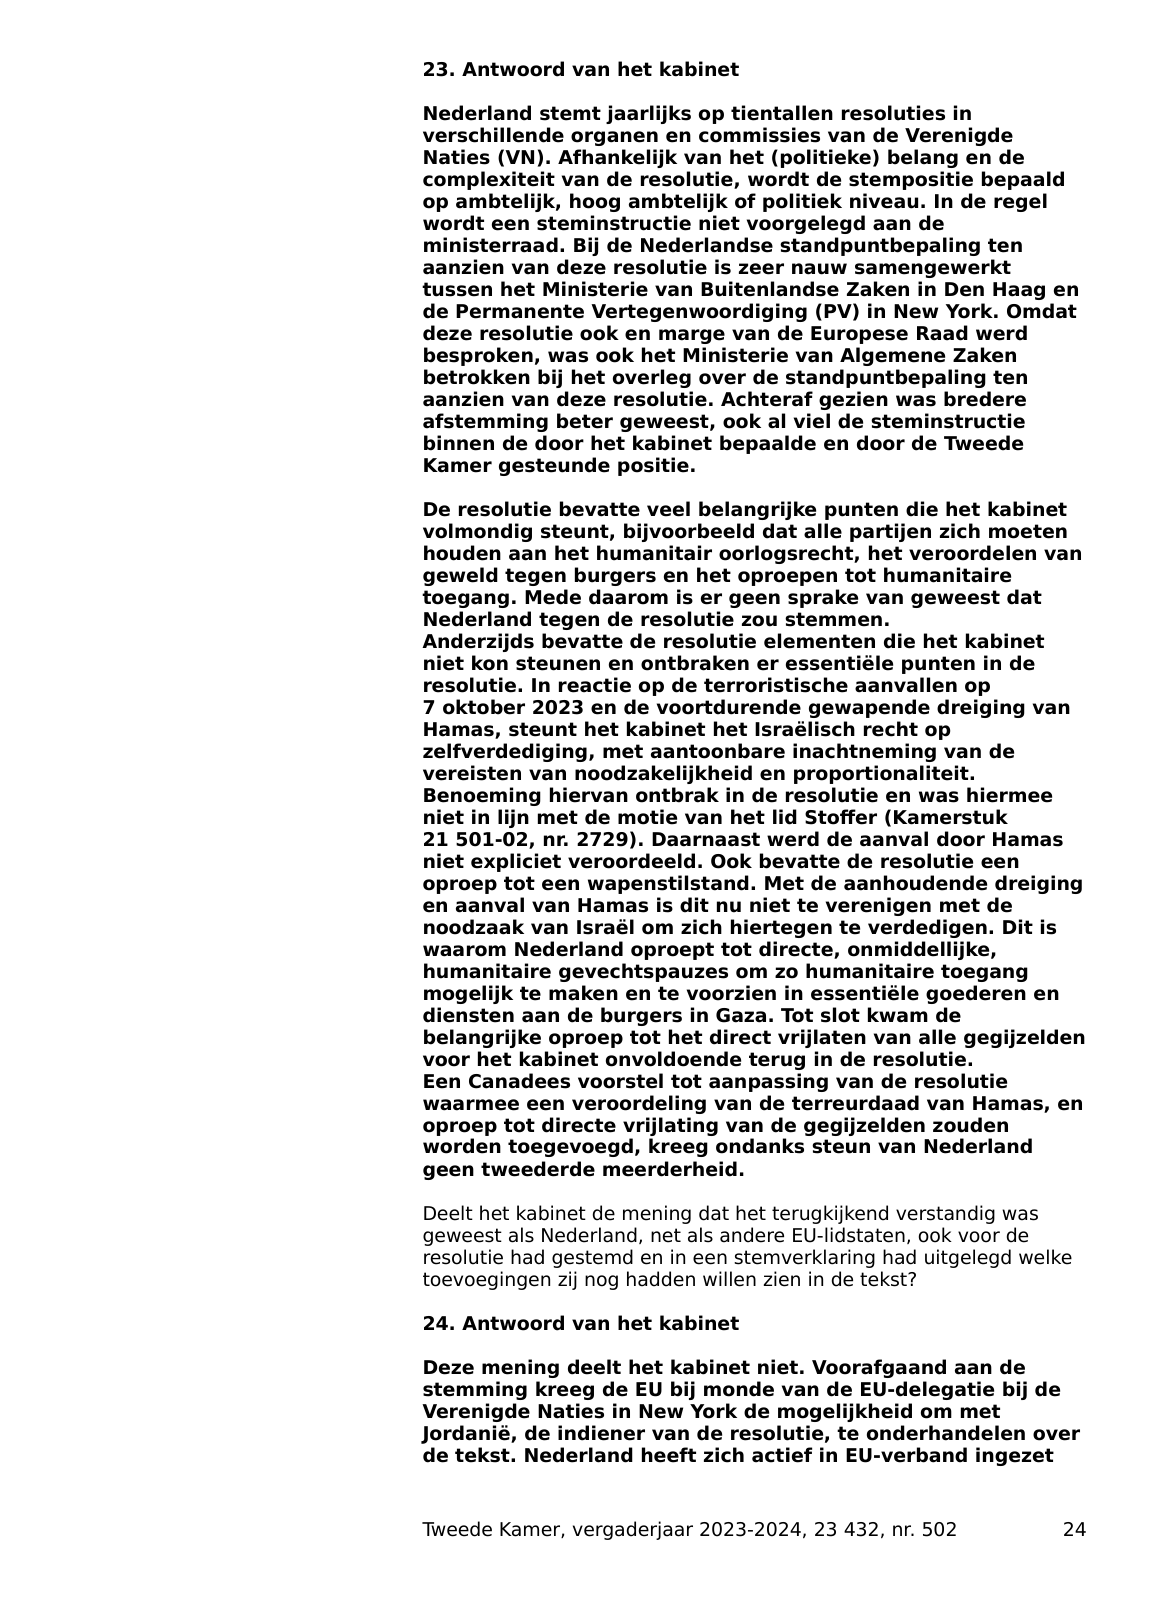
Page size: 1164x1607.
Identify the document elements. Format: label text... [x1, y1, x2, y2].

text Deze mening deelt het kabinet niet. Voorafgaand aan de stemming kreeg de EU bij monde van de EU-delegatie bij de Verenigde Naties in New York de mogelijkheid om met Jordanië, de indiener van de resolutie, te onderhandelen over de tekst. Nederland heeft zich actief in EU-verband ingezet [422, 1357, 1087, 1467]
subtitle 23. Antwoord van het kabinet [422, 59, 1087, 81]
text Anderzijds bevatte de resolutie elementen die het kabinet niet kon steunen en ontbraken er essentiële punten in de resolutie. In reactie op de terroristische aanvallen op 7 oktober 2023 en de voortdurende gewapende dreiging van Hamas, steunt het kabinet het Israëlisch recht op zelfverdediging, met aantoonbare inachtneming van de vereisten van noodzakelijkheid en proportionaliteit. Benoeming hiervan ontbrak in de resolutie en was hiermee niet in lijn met de motie van het lid Stoffer (Kamerstuk 21 501-02, nr. 2729). Daarnaast werd de aanval door Hamas niet expliciet veroordeeld. Ook bevatte de resolutie een oproep tot een wapenstilstand. Met de aanhoudende dreiging en aanval van Hamas is dit nu niet te verenigen met de noodzaak van Israël om zich hiertegen te verdedigen. Dit is waarom Nederland oproept tot directe, onmiddellijke, humanitaire gevechtspauzes om zo humanitaire toegang mogelijk te maken en te voorzien in essentiële goederen en diensten aan de burgers in Gaza. Tot slot kwam de belangrijke oproep tot het direct vrijlaten van alle gegijzelden voor het kabinet onvoldoende terug in de resolutie. [422, 631, 1087, 1071]
text Deelt het kabinet de mening dat het terugkijkend verstandig was geweest als Nederland, net als andere EU-lidstaten, ook voor de resolutie had gestemd en in een stemverklaring had uitgelegd welke toevoegingen zij nog hadden willen zien in de tekst? [422, 1203, 1087, 1291]
subtitle 24. Antwoord van het kabinet [422, 1313, 1087, 1335]
text De resolutie bevatte veel belangrijke punten die het kabinet volmondig steunt, bijvoorbeeld dat alle partijen zich moeten houden aan het humanitair oorlogsrecht, het veroordelen van geweld tegen burgers en het oproepen tot humanitaire toegang. Mede daarom is er geen sprake van geweest dat Nederland tegen de resolutie zou stemmen. [422, 499, 1087, 631]
text Een Canadees voorstel tot aanpassing van de resolutie waarmee een veroordeling van de terreurdaad van Hamas, en oproep tot directe vrijlating van de gegijzelden zouden worden toegevoegd, kreeg ondanks steun van Nederland geen tweederde meerderheid. [422, 1071, 1087, 1180]
text Nederland stemt jaarlijks op tientallen resoluties in verschillende organen en commissies van de Verenigde Naties (VN). Afhankelijk van het (politieke) belang en de complexiteit van de resolutie, wordt de stempositie bepaald op ambtelijk, hoog ambtelijk of politiek niveau. In de regel wordt een steminstructie niet voorgelegd aan de ministerraad. Bij de Nederlandse standpuntbepaling ten aanzien van deze resolutie is zeer nauw samengewerkt tussen het Ministerie van Buitenlandse Zaken in Den Haag en de Permanente Vertegenwoordiging (PV) in New York. Omdat deze resolutie ook en marge van de Europese Raad werd besproken, was ook het Ministerie van Algemene Zaken betrokken bij het overleg over de standpuntbepaling ten aanzien van deze resolutie. Achteraf gezien was bredere afstemming beter geweest, ook al viel de steminstructie binnen de door het kabinet bepaalde en door de Tweede Kamer gesteunde positie. [422, 103, 1087, 477]
